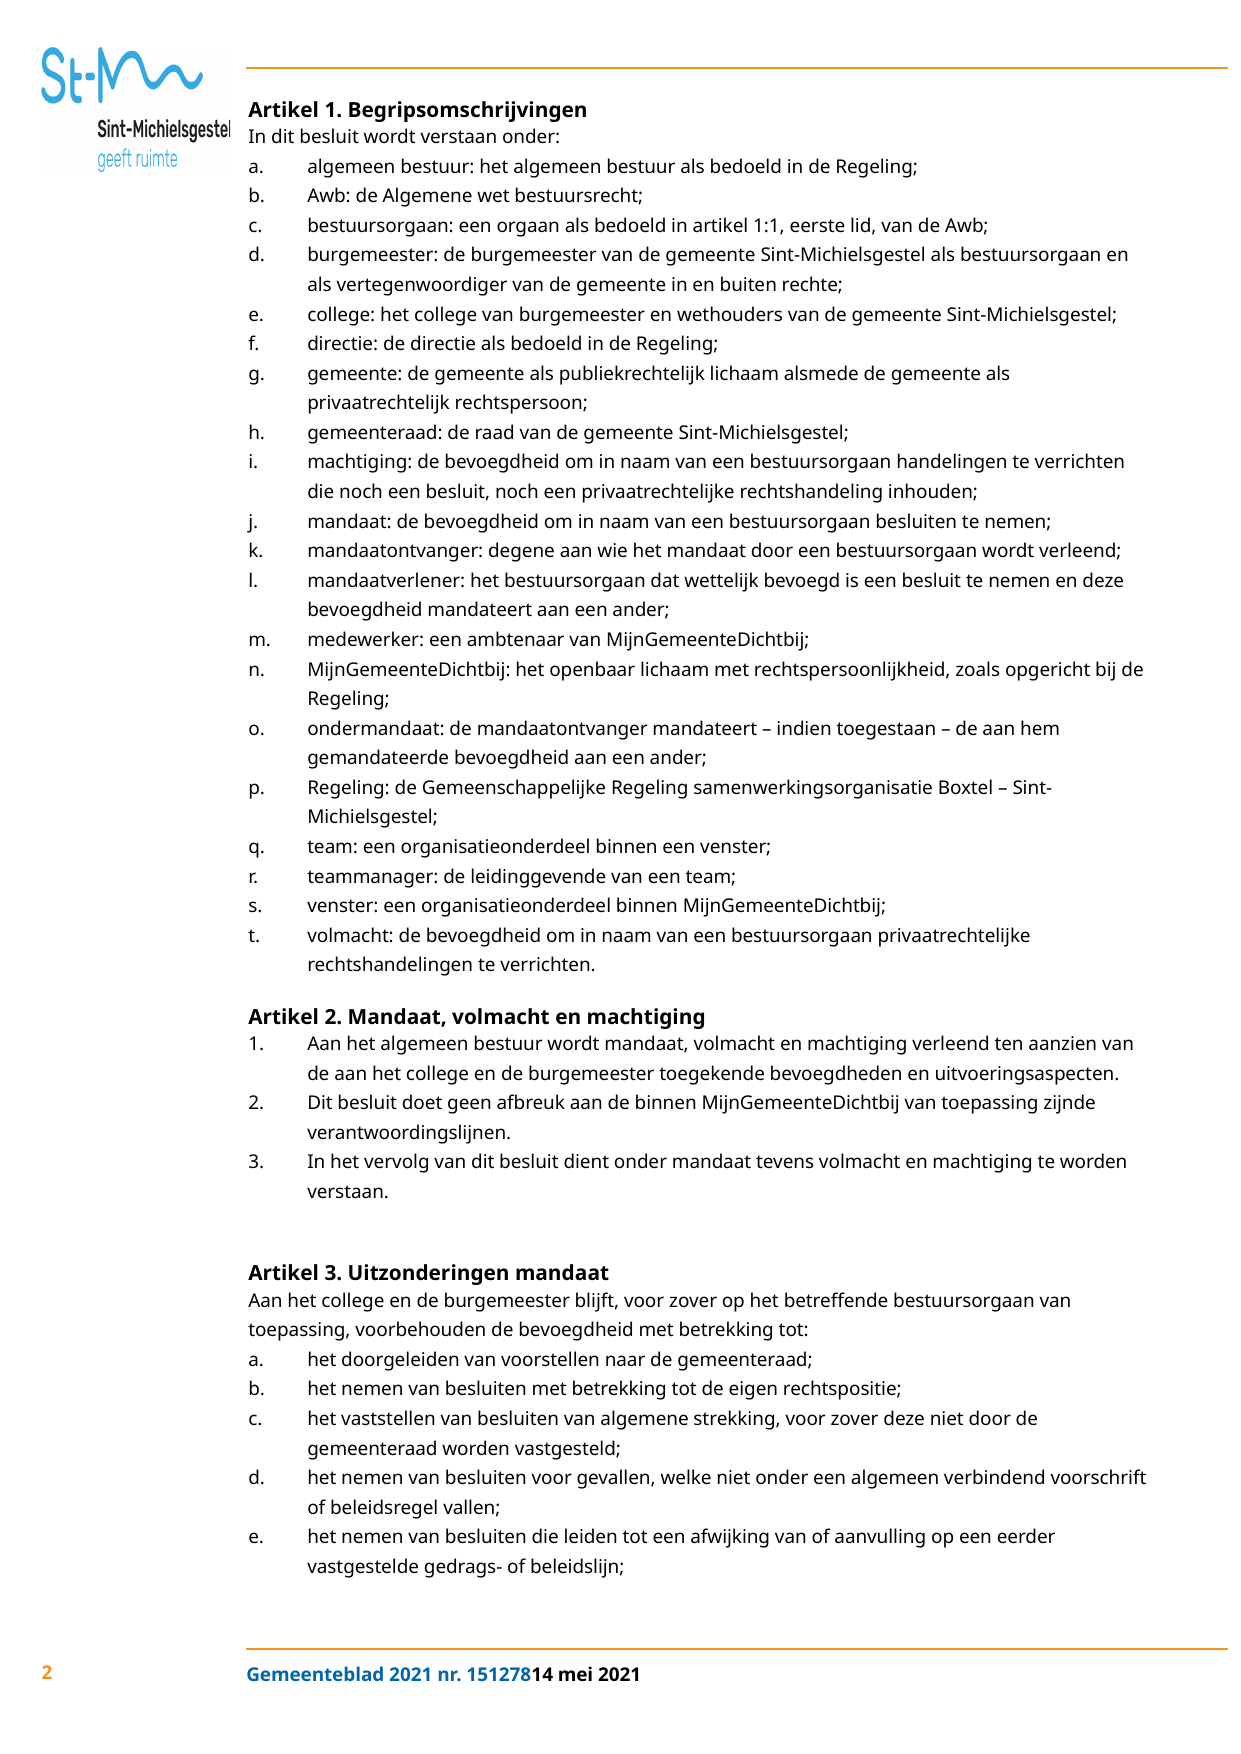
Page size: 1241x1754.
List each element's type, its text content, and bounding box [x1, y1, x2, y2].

list directie: de directie als bedoeld in de Regeling; [248, 330, 1152, 356]
list burgemeester: de burgemeester van de gemeente Sint-Michielsgestel als bestuursorgaan en als vertegenwoordiger van de gemeente in en buiten rechte; [248, 242, 1152, 297]
list het vaststellen van besluiten van algemene strekking, voor zover deze niet door de gemeenteraad worden vastgesteld; [248, 1405, 1152, 1460]
list machtiging: de bevoegdheid om in naam van een bestuursorgaan handelingen te verrichten die noch een besluit, noch een privaatrechtelijke rechtshandeling inhouden; [248, 449, 1152, 504]
list ondermandaat: de mandaatontvanger mandateert – indien toegestaan – de aan hem gemandateerde bevoegdheid aan een ander; [248, 715, 1152, 770]
list medewerker: een ambtenaar van MijnGemeenteDichtbij; [248, 626, 1152, 652]
list venster: een organisatieonderdeel binnen MijnGemeenteDichtbij; [248, 892, 1152, 918]
list het nemen van besluiten voor gevallen, welke niet onder een algemeen verbindend voorschrift of beleidsregel vallen; [248, 1464, 1152, 1519]
list mandaatontvanger: degene aan wie het mandaat door een bestuursorgaan wordt verleend; [248, 537, 1152, 563]
text Artikel 2. Mandaat, volmacht en machtiging [248, 1002, 1152, 1030]
list mandaatverlener: het bestuursorgaan dat wettelijk bevoegd is een besluit te nemen en deze bevoegdheid mandateert aan een ander; [248, 567, 1152, 622]
text Aan het college en de burgemeester blijft, voor zover op het betreffende bestuursorgaan van toepassing, voorbehouden de bevoegdheid met betrekking tot: [248, 1287, 1152, 1342]
list MijnGemeenteDichtbij: het openbaar lichaam met rechtspersoonlijkheid, zoals opgericht bij de Regeling; [248, 656, 1152, 711]
list college: het college van burgemeester en wethouders van de gemeente Sint-Michielsgestel; [248, 301, 1152, 326]
list het doorgeleiden van voorstellen naar de gemeenteraad; [248, 1346, 1152, 1372]
list volmacht: de bevoegdheid om in naam van een bestuursorgaan privaatrechtelijke rechtshandelingen te verrichten. [248, 922, 1152, 977]
picture [41, 47, 231, 172]
list gemeenteraad: de raad van de gemeente Sint-Michielsgestel; [248, 419, 1152, 445]
text Artikel 1. Begripsomschrijvingen [248, 95, 1152, 123]
list bestuursorgaan: een orgaan als bedoeld in artikel 1:1, eerste lid, van de Awb; [248, 212, 1152, 238]
list teammanager: de leidinggevende van een team; [248, 863, 1152, 888]
list Dit besluit doet geen afbreuk aan de binnen MijnGemeenteDichtbij van toepassing zijnde verantwoordingslijnen. [248, 1089, 1152, 1145]
list In het vervolg van dit besluit dient onder mandaat tevens volmacht en machtiging te worden verstaan. [248, 1149, 1152, 1204]
list Awb: de Algemene wet bestuursrecht; [248, 182, 1152, 208]
text In dit besluit wordt verstaan onder: [248, 123, 1152, 149]
list het nemen van besluiten met betrekking tot de eigen rechtspositie; [248, 1376, 1152, 1401]
list mandaat: de bevoegdheid om in naam van een bestuursorgaan besluiten te nemen; [248, 508, 1152, 533]
list het nemen van besluiten die leiden tot een afwijking van of aanvulling op een eerder vastgestelde gedrags- of beleidslijn; [248, 1523, 1152, 1579]
text Artikel 3. Uitzonderingen mandaat [248, 1258, 1152, 1287]
list gemeente: de gemeente als publiekrechtelijk lichaam alsmede de gemeente als privaatrechtelijk rechtspersoon; [248, 360, 1152, 415]
list Aan het algemeen bestuur wordt mandaat, volmacht en machtiging verleend ten aanzien van de aan het college en de burgemeester toegekende bevoegdheden en uitvoeringsaspecten. [248, 1030, 1152, 1086]
list team: een organisatieonderdeel binnen een venster; [248, 833, 1152, 859]
list algemeen bestuur: het algemeen bestuur als bedoeld in de Regeling; [248, 153, 1152, 178]
list Regeling: de Gemeenschappelijke Regeling samenwerkingsorganisatie Boxtel – Sint-Michielsgestel; [248, 774, 1152, 829]
